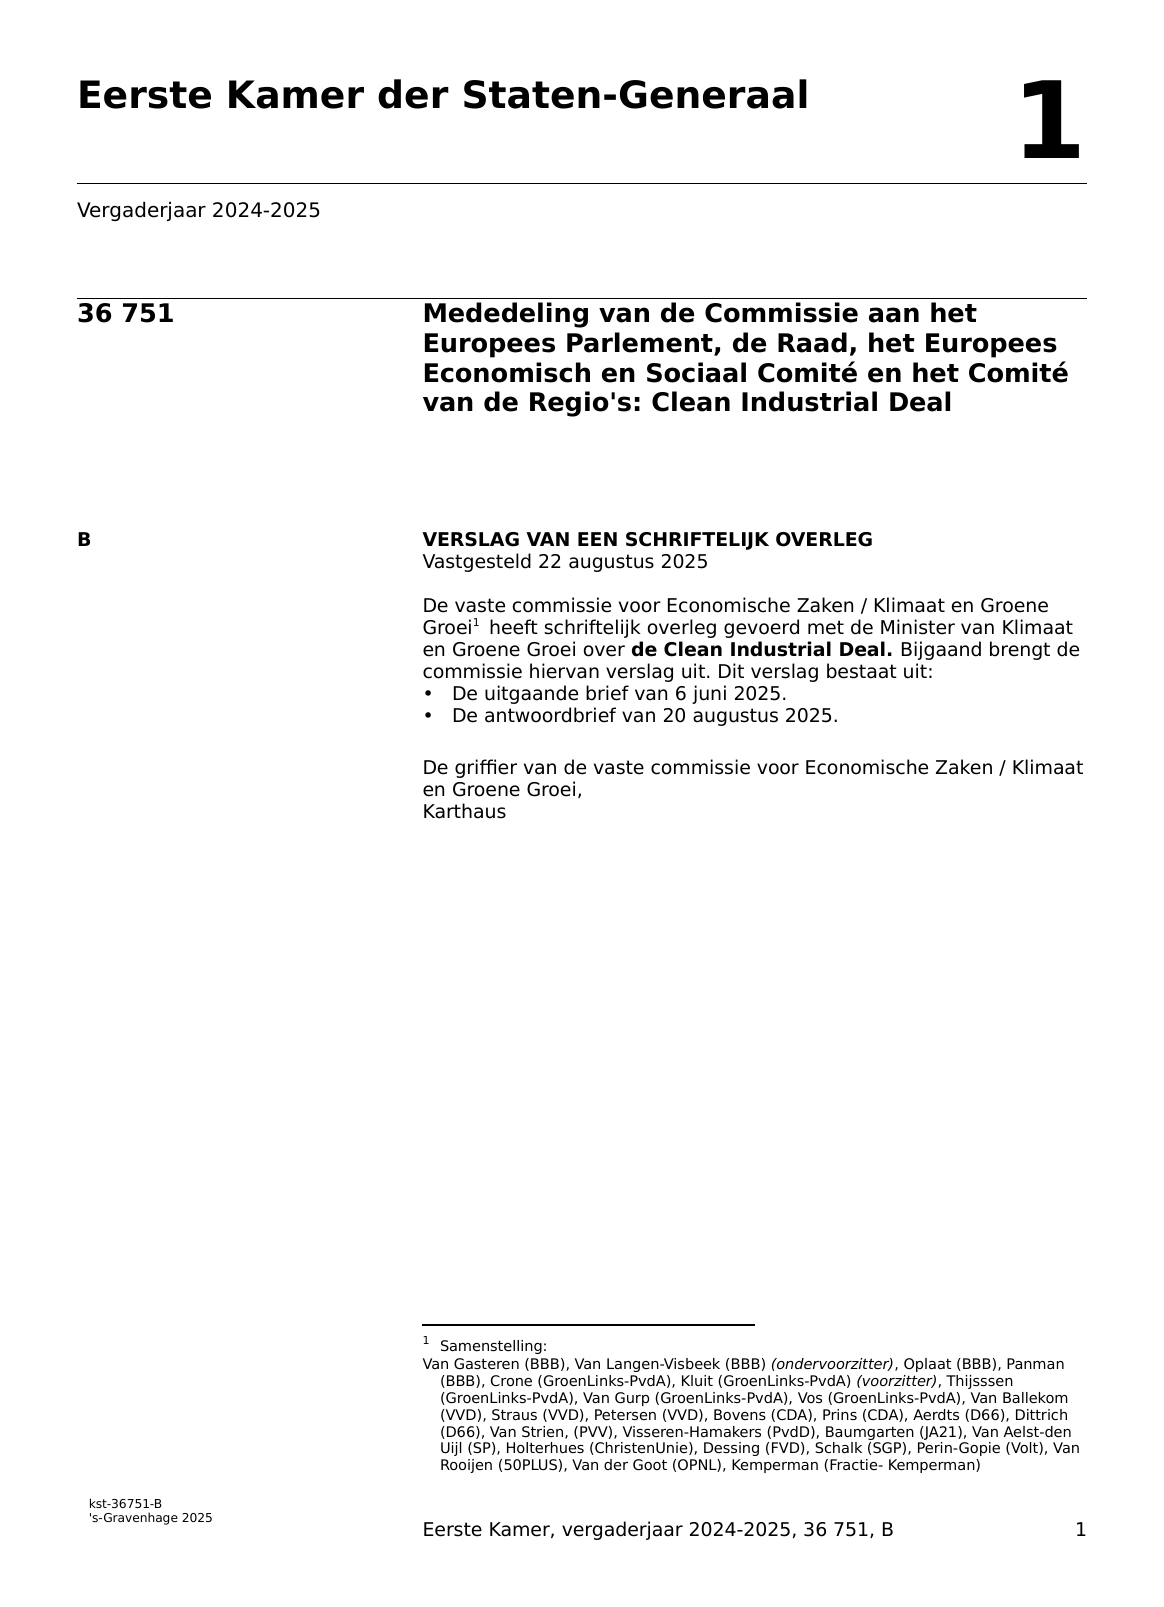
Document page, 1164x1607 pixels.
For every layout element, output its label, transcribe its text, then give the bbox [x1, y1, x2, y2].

subtitle B VERSLAG VAN EEN SCHRIFTELIJK OVERLEG [77, 529, 1087, 551]
text Samenstelling: [422, 1334, 1087, 1356]
text • De antwoordbrief van 20 augustus 2025. [422, 705, 1087, 727]
text kst-36751-B [88, 1497, 323, 1511]
text • De uitgaande brief van 6 juni 2025. [422, 683, 1087, 705]
table_header Eerste Kamer der Staten-Generaal [77, 59, 886, 183]
text De griffier van de vaste commissie voor Economische Zaken / Klimaat en Groene Groei, Karthaus [422, 757, 1087, 823]
text Van Gasteren (BBB), Van Langen-Visbeek (BBB) (ondervoorzitter), Oplaat (BBB), Panman (BBB), Crone (GroenLinks-PvdA), Kluit (GroenLinks-PvdA) (voorzitter), Thijsssen (GroenLinks-PvdA), Van Gurp (GroenLinks-PvdA), Vos (GroenLinks-PvdA), Van Ballekom (VVD), Straus (VVD), Petersen (VVD), Bovens (CDA), Prins (CDA), Aerdts (D66), Dittrich (D66), Van Strien, (PVV), Visseren-Hamakers (PvdD), Baumgarten (JA21), Van Aelst-den Uijl (SP), Holterhues (ChristenUnie), Dessing (FVD), Schalk (SGP), Perin-Gopie (Volt), Van Rooijen (50PLUS), Van der Goot (OPNL), Kemperman (Fractie- Kemperman) [422, 1356, 1087, 1474]
subtitle 36 751 Mededeling van de Commissie aan het Europees Parlement, de Raad, het Europees Economisch en Sociaal Comité en het Comité van de Regio's: Clean Industrial Deal [77, 299, 1087, 418]
text Vastgesteld 22 augustus 2025 [422, 551, 1087, 573]
text De vaste commissie voor Economische Zaken / Klimaat en Groene Groei heeft schriftelijk overleg gevoerd met de Minister van Klimaat en Groene Groei over de Clean Industrial Deal. Bijgaand brengt de commissie hiervan verslag uit. Dit verslag bestaat uit: [422, 595, 1087, 683]
table_header 1 [886, 59, 1087, 183]
table_cell Vergaderjaar 2024-2025 [77, 184, 1087, 298]
text 's-Gravenhage 2025 [88, 1511, 323, 1525]
